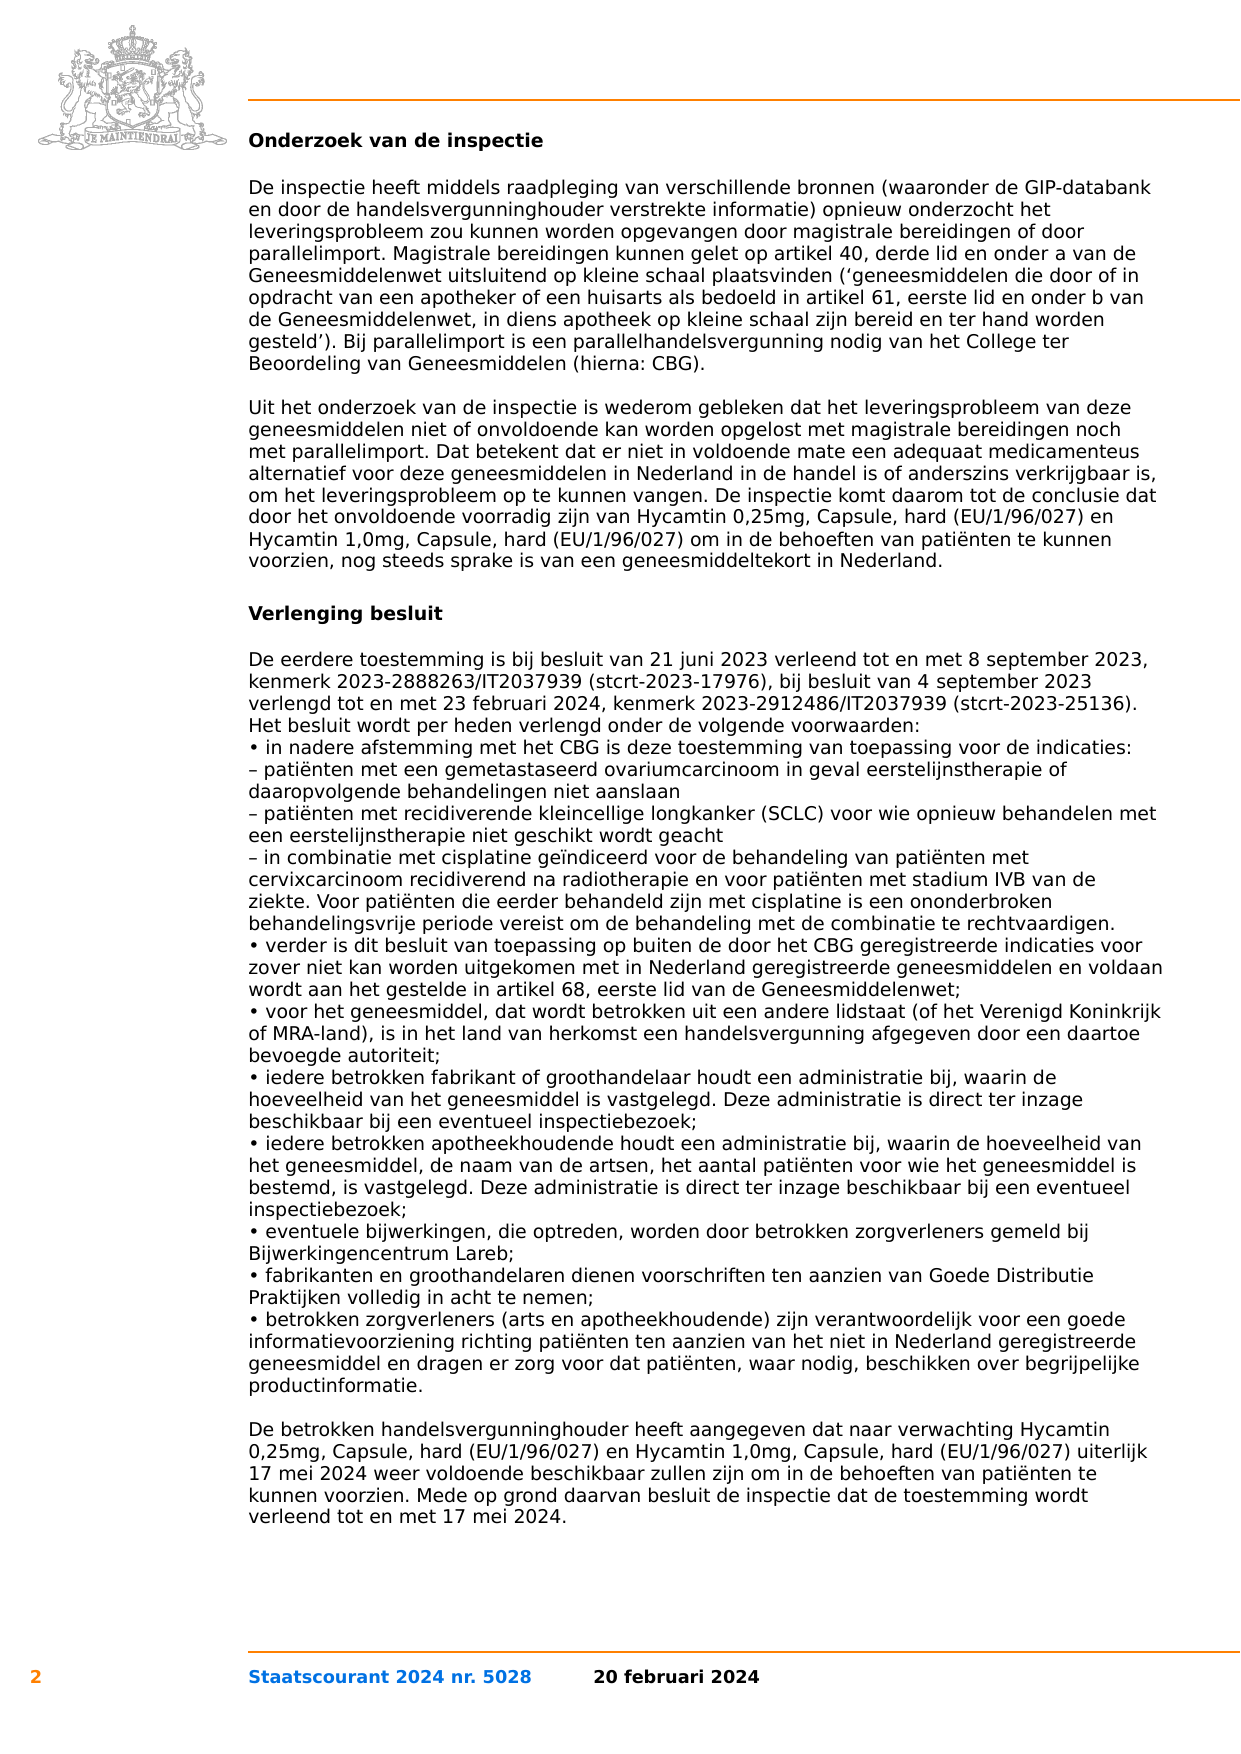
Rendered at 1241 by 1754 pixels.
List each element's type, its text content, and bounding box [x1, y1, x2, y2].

picture [38, 25, 227, 150]
text De betrokken handelsvergunninghouder heeft aangegeven dat naar verwachting Hycamtin 0,25mg, Capsule, hard (EU/1/96/027) en Hycamtin 1,0mg, Capsule, hard (EU/1/96/027) uiterlijk 17 mei 2024 weer voldoende beschikbaar zullen zijn om in de behoeften van patiënten te kunnen voorzien. Mede op grond daarvan besluit de inspectie dat de toestemming wordt verleend tot en met 17 mei 2024. [248, 1418, 1163, 1528]
text – in combinatie met cisplatine geïndiceerd voor de behandeling van patiënten met cervixcarcinoom recidiverend na radiotherapie en voor patiënten met stadium IVB van de ziekte. Voor patiënten die eerder behandeld zijn met cisplatine is een ononderbroken behandelingsvrije periode vereist om de behandeling met de combinatie te rechtvaardigen. [248, 847, 1163, 935]
text – patiënten met een gemetastaseerd ovariumcarcinoom in geval eerstelijnstherapie of daaropvolgende behandelingen niet aanslaan [248, 759, 1163, 803]
text De eerdere toestemming is bij besluit van 21 juni 2023 verleend tot en met 8 september 2023, kenmerk 2023-2888263/IT2037939 (stcrt-2023-17976), bij besluit van 4 september 2023 verlengd tot en met 23 februari 2024, kenmerk 2023-2912486/IT2037939 (stcrt-2023-25136). Het besluit wordt per heden verlengd onder de volgende voorwaarden: [248, 649, 1163, 737]
text • in nadere afstemming met het CBG is deze toestemming van toepassing voor de indicaties: [248, 737, 1163, 759]
text • fabrikanten en groothandelaren dienen voorschriften ten aanzien van Goede Distributie Praktijken volledig in acht te nemen; [248, 1265, 1163, 1309]
text • betrokken zorgverleners (arts en apotheekhoudende) zijn verantwoordelijk voor een goede informatievoorziening richting patiënten ten aanzien van het niet in Nederland geregistreerde geneesmiddel en dragen er zorg voor dat patiënten, waar nodig, beschikken over begrijpelijke productinformatie. [248, 1309, 1163, 1397]
text • voor het geneesmiddel, dat wordt betrokken uit een andere lidstaat (of het Verenigd Koninkrijk of MRA-land), is in het land van herkomst een handelsvergunning afgegeven door een daartoe bevoegde autoriteit; [248, 1001, 1163, 1067]
text • eventuele bijwerkingen, die optreden, worden door betrokken zorgverleners gemeld bij Bijwerkingencentrum Lareb; [248, 1221, 1163, 1265]
text De inspectie heeft middels raadpleging van verschillende bronnen (waaronder de GIP-databank en door de handelsvergunninghouder verstrekte informatie) opnieuw onderzocht het leveringsprobleem zou kunnen worden opgevangen door magistrale bereidingen of door parallelimport. Magistrale bereidingen kunnen gelet op artikel 40, derde lid en onder a van de Geneesmiddelenwet uitsluitend op kleine schaal plaatsvinden (‘geneesmiddelen die door of in opdracht van een apotheker of een huisarts als bedoeld in artikel 61, eerste lid en onder b van de Geneesmiddelenwet, in diens apotheek op kleine schaal zijn bereid en ter hand worden gesteld’). Bij parallelimport is een parallelhandelsvergunning nodig van het College ter Beoordeling van Geneesmiddelen (hierna: CBG). [248, 177, 1163, 375]
text • iedere betrokken fabrikant of groothandelaar houdt een administratie bij, waarin de hoeveelheid van het geneesmiddel is vastgelegd. Deze administratie is direct ter inzage beschikbaar bij een eventueel inspectiebezoek; [248, 1067, 1163, 1133]
subtitle Onderzoek van de inspectie [248, 130, 1163, 152]
text • verder is dit besluit van toepassing op buiten de door het CBG geregistreerde indicaties voor zover niet kan worden uitgekomen met in Nederland geregistreerde geneesmiddelen en voldaan wordt aan het gestelde in artikel 68, eerste lid van de Geneesmiddelenwet; [248, 935, 1163, 1001]
text • iedere betrokken apotheekhoudende houdt een administratie bij, waarin de hoeveelheid van het geneesmiddel, de naam van de artsen, het aantal patiënten voor wie het geneesmiddel is bestemd, is vastgelegd. Deze administratie is direct ter inzage beschikbaar bij een eventueel inspectiebezoek; [248, 1133, 1163, 1221]
text – patiënten met recidiverende kleincellige longkanker (SCLC) voor wie opnieuw behandelen met een eerstelijnstherapie niet geschikt wordt geacht [248, 803, 1163, 847]
subtitle Verlenging besluit [248, 602, 1163, 624]
text Uit het onderzoek van de inspectie is wederom gebleken dat het leveringsprobleem van deze geneesmiddelen niet of onvoldoende kan worden opgelost met magistrale bereidingen noch met parallelimport. Dat betekent dat er niet in voldoende mate een adequaat medicamenteus alternatief voor deze geneesmiddelen in Nederland in de handel is of anderszins verkrijgbaar is, om het leveringsprobleem op te kunnen vangen. De inspectie komt daarom tot de conclusie dat door het onvoldoende voorradig zijn van Hycamtin 0,25mg, Capsule, hard (EU/1/96/027) en Hycamtin 1,0mg, Capsule, hard (EU/1/96/027) om in de behoeften van patiënten te kunnen voorzien, nog steeds sprake is van een geneesmiddeltekort in Nederland. [248, 397, 1163, 572]
